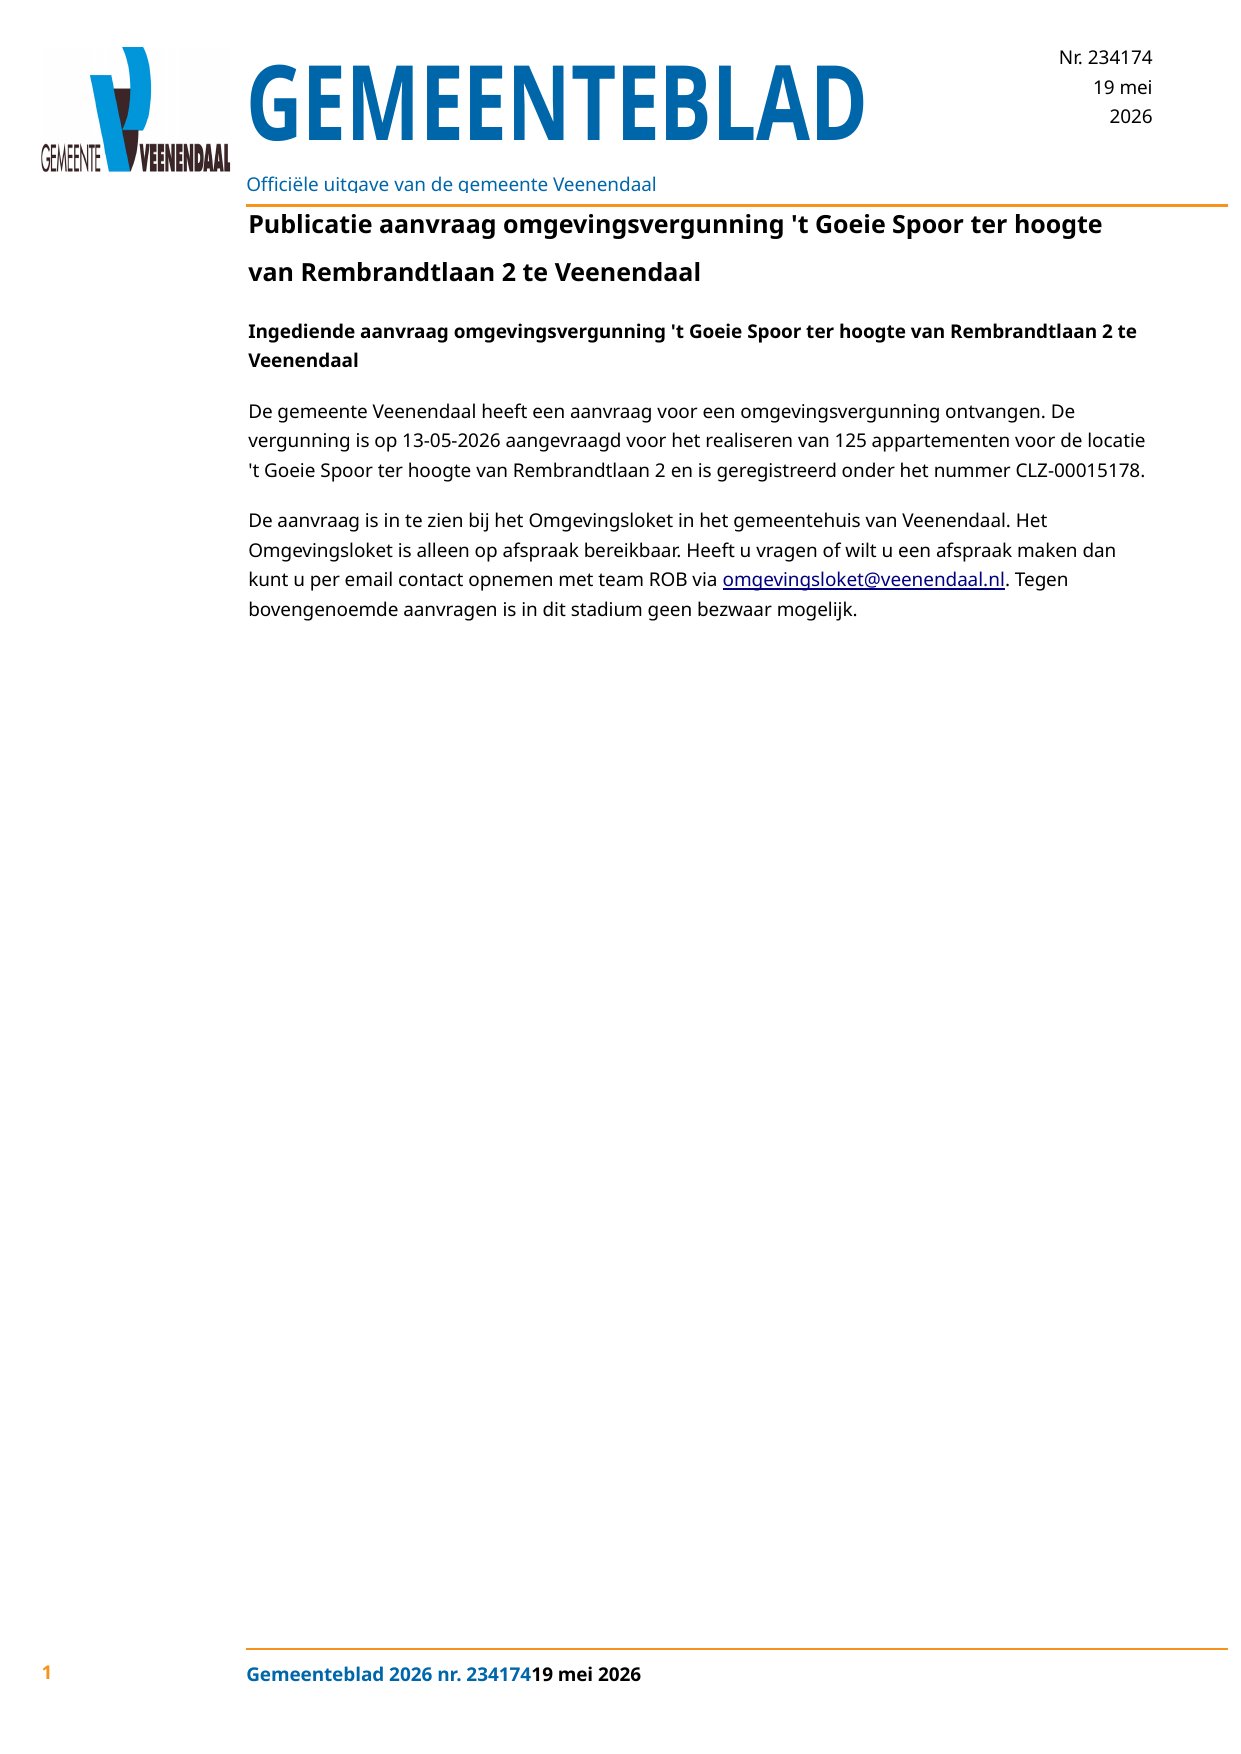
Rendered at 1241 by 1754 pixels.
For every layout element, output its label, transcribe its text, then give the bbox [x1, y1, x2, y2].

text Publicatie aanvraag omgevingsvergunning 't Goeie Spoor ter hoogte van Rembrandtlaan 2 te Veenendaal [248, 207, 1152, 288]
picture [123, 47, 231, 172]
picture [41, 47, 130, 172]
text Ingediende aanvraag omgevingsvergunning 't Goeie Spoor ter hoogte van Rembrandtlaan 2 te Veenendaal [248, 318, 1152, 373]
text De aanvraag is in te zien bij het Omgevingsloket in het gemeentehuis van Veenendaal. Het Omgevingsloket is alleen op afspraak bereikbaar. Heeft u vragen of wilt u een afspraak maken dan kunt u per email contact opnemen met team ROB via omgevingsloket@veenendaal.nl. Tegen bovengenoemde aanvragen is in dit stadium geen bezwaar mogelijk. [248, 507, 1152, 622]
text De gemeente Veenendaal heeft een aanvraag voor een omgevingsvergunning ontvangen. De vergunning is op 13-05-2026 aangevraagd voor het realiseren van 125 appartementen voor de locatie 't Goeie Spoor ter hoogte van Rembrandtlaan 2 en is geregistreerd onder het nummer CLZ-00015178. [248, 398, 1152, 483]
